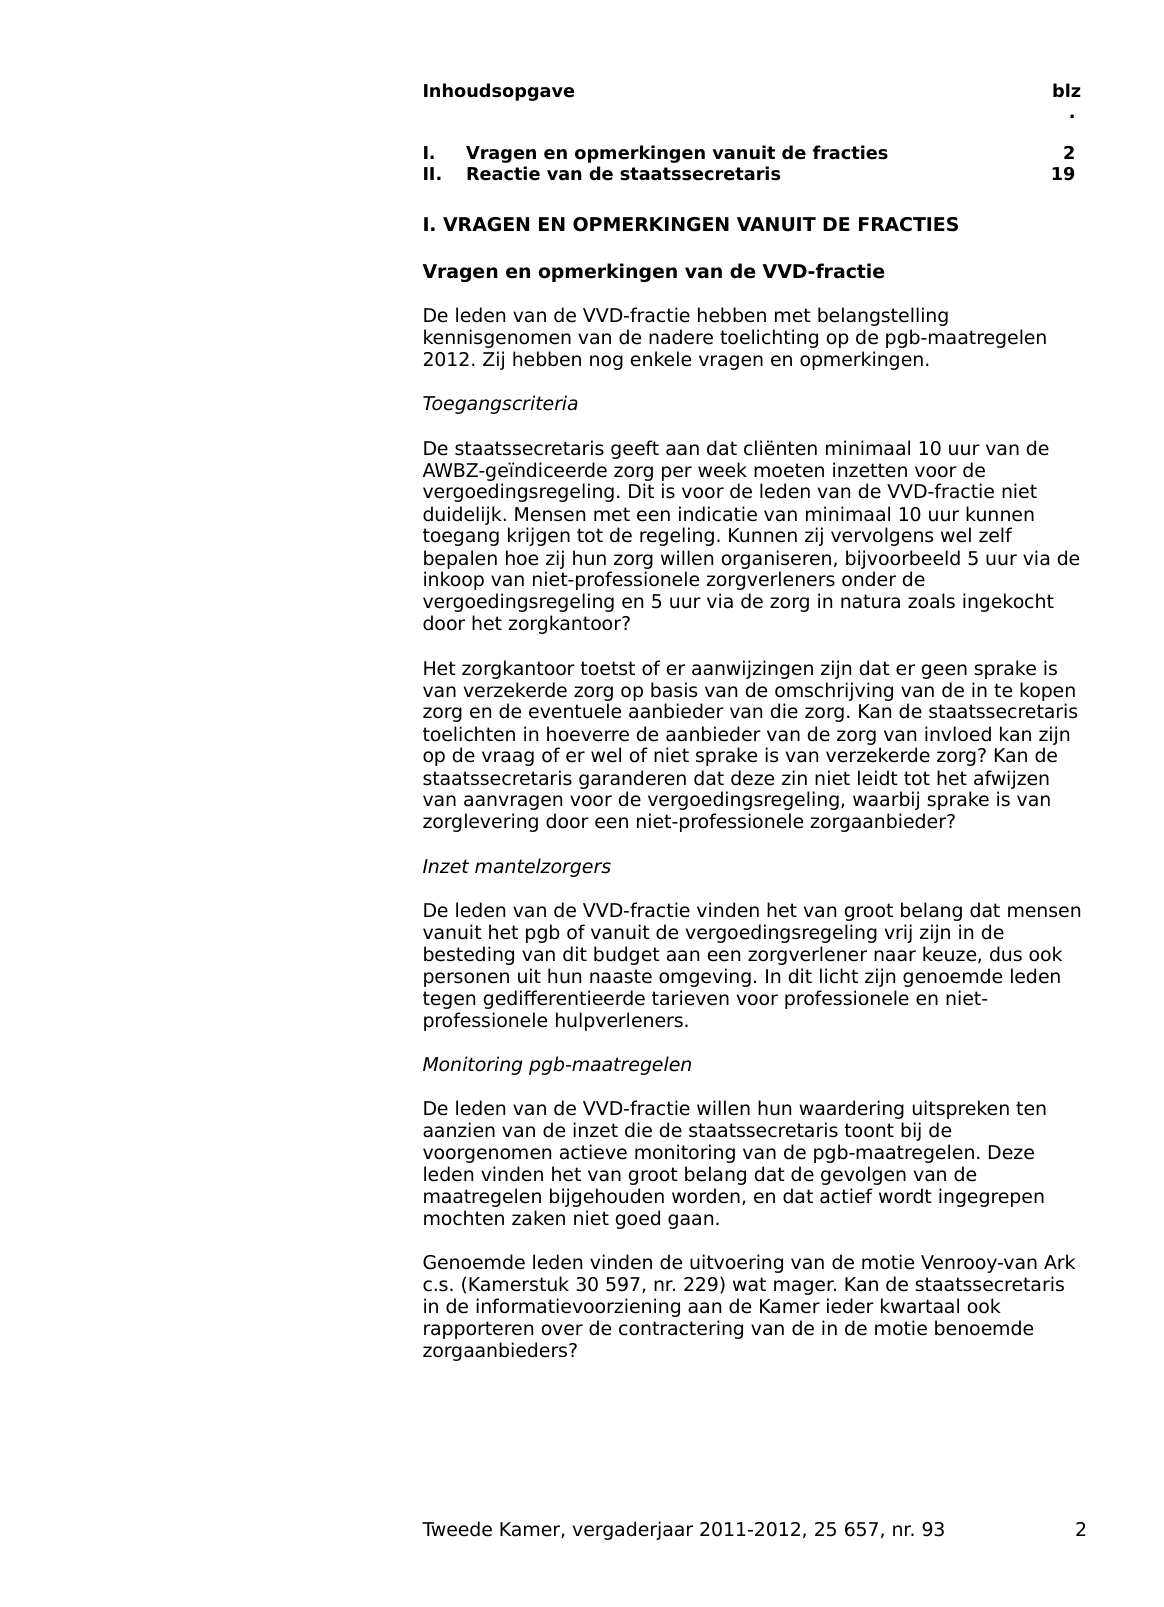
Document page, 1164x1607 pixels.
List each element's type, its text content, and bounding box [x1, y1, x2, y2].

subtitle Monitoring pgb-maatregelen [422, 1054, 1087, 1076]
text De staatssecretaris geeft aan dat cliënten minimaal 10 uur van de AWBZ-geïndiceerde zorg per week moeten inzetten voor de vergoedingsregeling. Dit is voor de leden van de VVD-fractie niet duidelijk. Mensen met een indicatie van minimaal 10 uur kunnen toegang krijgen tot de regeling. Kunnen zij vervolgens wel zelf bepalen hoe zij hun zorg willen organiseren, bijvoorbeeld 5 uur via de inkoop van niet-professionele zorgverleners onder de vergoedingsregeling en 5 uur via de zorg in natura zoals ingekocht door het zorgkantoor? [422, 437, 1087, 635]
table_cell [460, 122, 1043, 143]
subtitle Vragen en opmerkingen van de VVD-fractie [422, 261, 1087, 283]
table_cell [1043, 122, 1087, 143]
table_cell 2 [1043, 143, 1087, 163]
text De leden van de VVD-fractie vinden het van groot belang dat mensen vanuit het pgb of vanuit de vergoedingsregeling vrij zijn in de besteding van dit budget aan een zorgverlener naar keuze, dus ook personen uit hun naaste omgeving. In dit licht zijn genoemde leden tegen gedifferentieerde tarieven voor professionele en niet-professionele hulpverleners. [422, 900, 1087, 1032]
text Genoemde leden vinden de uitvoering van de motie Venrooy-van Ark c.s. (Kamerstuk 30 597, nr. 229) wat mager. Kan de staatssecretaris in de informatievoorziening aan de Kamer ieder kwartaal ook rapporteren over de contractering van de in de motie benoemde zorgaanbieders? [422, 1252, 1087, 1362]
table_header Inhoudsopgave [422, 81, 1043, 122]
table_cell I. [422, 143, 460, 163]
table_cell Reactie van de staatssecretaris [460, 164, 1043, 184]
text Het zorgkantoor toetst of er aanwijzingen zijn dat er geen sprake is van verzekerde zorg op basis van de omschrijving van de in te kopen zorg en de eventuele aanbieder van die zorg. Kan de staatssecretaris toelichten in hoeverre de aanbieder van de zorg van invloed kan zijn op de vraag of er wel of niet sprake is van verzekerde zorg? Kan de staatssecretaris garanderen dat deze zin niet leidt tot het afwijzen van aanvragen voor de vergoedingsregeling, waarbij sprake is van zorglevering door een niet-professionele zorgaanbieder? [422, 657, 1087, 833]
subtitle I. VRAGEN EN OPMERKINGEN VANUIT DE FRACTIES [422, 214, 1087, 236]
text De leden van de VVD-fractie hebben met belangstelling kennisgenomen van de nadere toelichting op de pgb-maatregelen 2012. Zij hebben nog enkele vragen en opmerkingen. [422, 305, 1087, 371]
table_header blz. [1043, 81, 1087, 122]
text De leden van de VVD-fractie willen hun waardering uitspreken ten aanzien van de inzet die de staatssecretaris toont bij de voorgenomen actieve monitoring van de pgb-maatregelen. Deze leden vinden het van groot belang dat de gevolgen van de maatregelen bijgehouden worden, en dat actief wordt ingegrepen mochten zaken niet goed gaan. [422, 1098, 1087, 1230]
table_cell Vragen en opmerkingen vanuit de fracties [460, 143, 1043, 163]
table_cell [422, 122, 460, 143]
subtitle Inzet mantelzorgers [422, 856, 1087, 877]
table_cell II. [422, 164, 460, 184]
table_cell 19 [1043, 164, 1087, 184]
subtitle Toegangscriteria [422, 393, 1087, 415]
